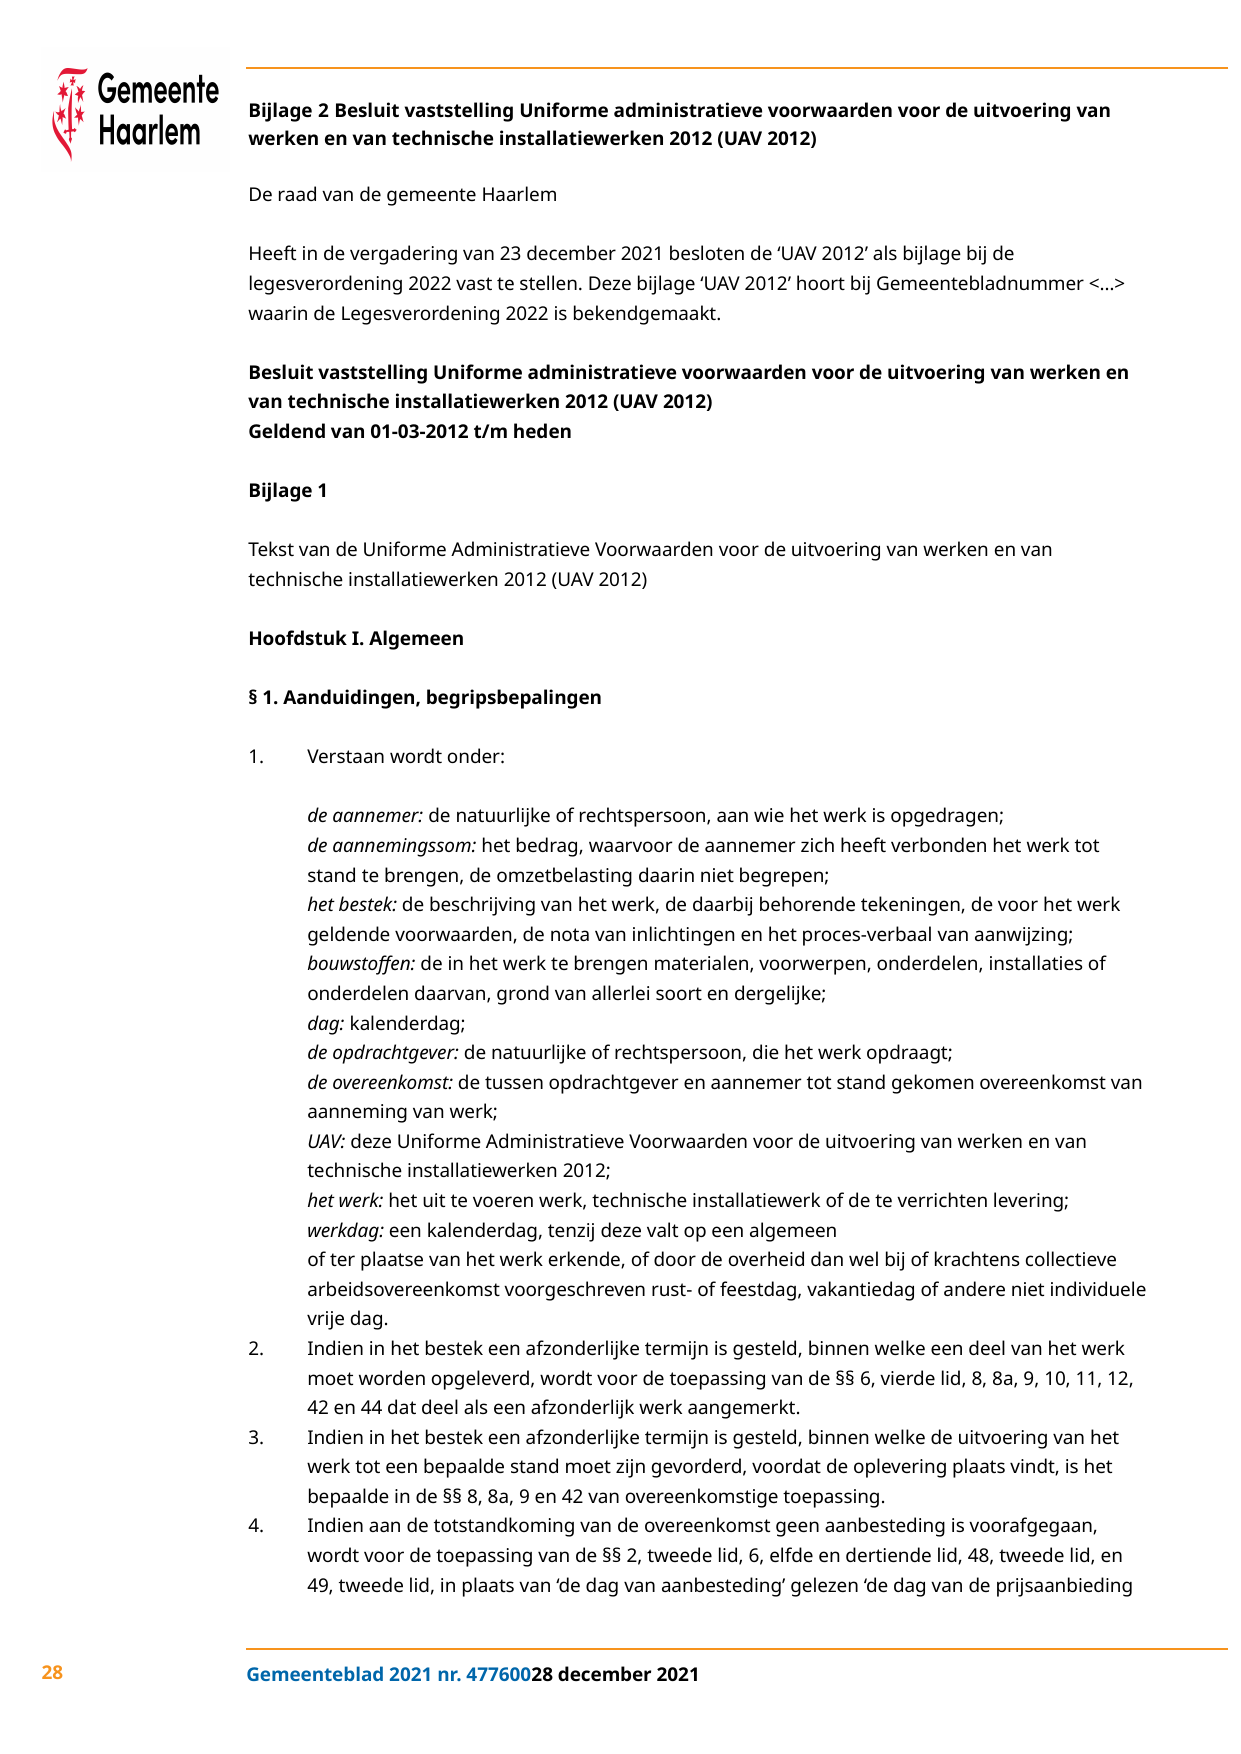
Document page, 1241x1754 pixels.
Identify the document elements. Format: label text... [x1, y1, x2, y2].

list de aannemer: de natuurlijke of rechtspersoon, aan wie het werk is opgedragen; [248, 803, 1152, 828]
list bouwstoffen: de in het werk te brengen materialen, voorwerpen, onderdelen, installaties of onderdelen daarvan, grond van allerlei soort en dergelijke; [248, 951, 1152, 1006]
text Hoofdstuk I. Algemeen [248, 625, 1152, 651]
text Bijlage 2 Besluit vaststelling Uniforme administratieve voorwaarden voor de uitvoering van werken en van technische installatiewerken 2012 (UAV 2012) [248, 95, 1152, 152]
list het werk: het uit te voeren werk, technische installatiewerk of de te verrichten levering; [248, 1187, 1152, 1213]
list het bestek: de beschrijving van het werk, de daarbij behorende tekeningen, de voor het werk geldende voorwaarden, de nota van inlichtingen en het proces-verbaal van aanwijzing; [248, 891, 1152, 947]
text § 1. Aanduidingen, begripsbepalingen [248, 684, 1152, 710]
list dag: kalenderdag; [248, 1010, 1152, 1035]
list UAV: deze Uniforme Administratieve Voorwaarden voor de uitvoering van werken en van technische installatiewerken 2012; [248, 1128, 1152, 1183]
list Indien in het bestek een afzonderlijke termijn is gesteld, binnen welke een deel van het werk moet worden opgeleverd, wordt voor de toepassing van de §§ 6, vierde lid, 8, 8a, 9, 10, 11, 12, 42 en 44 dat deel als een afzonderlijk werk aangemerkt. [248, 1335, 1152, 1420]
text Geldend van 01-03-2012 t/m heden [248, 418, 1152, 444]
list Indien in het bestek een afzonderlijke termijn is gesteld, binnen welke de uitvoering van het werk tot een bepaalde stand moet zijn gevorderd, voordat de oplevering plaats vindt, is het bepaalde in de §§ 8, 8a, 9 en 42 van overeenkomstige toepassing. [248, 1424, 1152, 1509]
list Indien aan de totstandkoming van de overeenkomst geen aanbesteding is voorafgegaan, wordt voor de toepassing van de §§ 2, tweede lid, 6, elfde en dertiende lid, 48, tweede lid, en 49, tweede lid, in plaats van ‘de dag van aanbesteding’ gelezen ‘de dag van de prijsaanbieding [248, 1513, 1152, 1597]
list de overeenkomst: de tussen opdrachtgever en aannemer tot stand gekomen overeenkomst van aanneming van werk; [248, 1069, 1152, 1124]
text Tekst van de Uniforme Administratieve Voorwaarden voor de uitvoering van werken en van technische installatiewerken 2012 (UAV 2012) [248, 536, 1152, 592]
picture [41, 47, 231, 172]
text Besluit vaststelling Uniforme administratieve voorwaarden voor de uitvoering van werken en van technische installatiewerken 2012 (UAV 2012) [248, 359, 1152, 414]
list de aannemingssom: het bedrag, waarvoor de aannemer zich heeft verbonden het werk tot stand te brengen, de omzetbelasting daarin niet begrepen; [248, 832, 1152, 887]
text De raad van de gemeente Haarlem [248, 181, 1152, 207]
text Bijlage 1 [248, 477, 1152, 503]
list Verstaan wordt onder: [248, 743, 1152, 769]
list of ter plaatse van het werk erkende, of door de overheid dan wel bij of krachtens collectieve arbeidsovereenkomst voorgeschreven rust- of feestdag, vakantiedag of andere niet individuele vrije dag. [248, 1246, 1152, 1331]
list de opdrachtgever: de natuurlijke of rechtspersoon, die het werk opdraagt; [248, 1039, 1152, 1065]
list werkdag: een kalenderdag, tenzij deze valt op een algemeen [248, 1217, 1152, 1242]
text Heeft in de vergadering van 23 december 2021 besloten de ‘UAV 2012’ als bijlage bij de legesverordening 2022 vast te stellen. Deze bijlage ‘UAV 2012’ hoort bij Gemeentebladnummer <…> waarin de Legesverordening 2022 is bekendgemaakt. [248, 241, 1152, 325]
